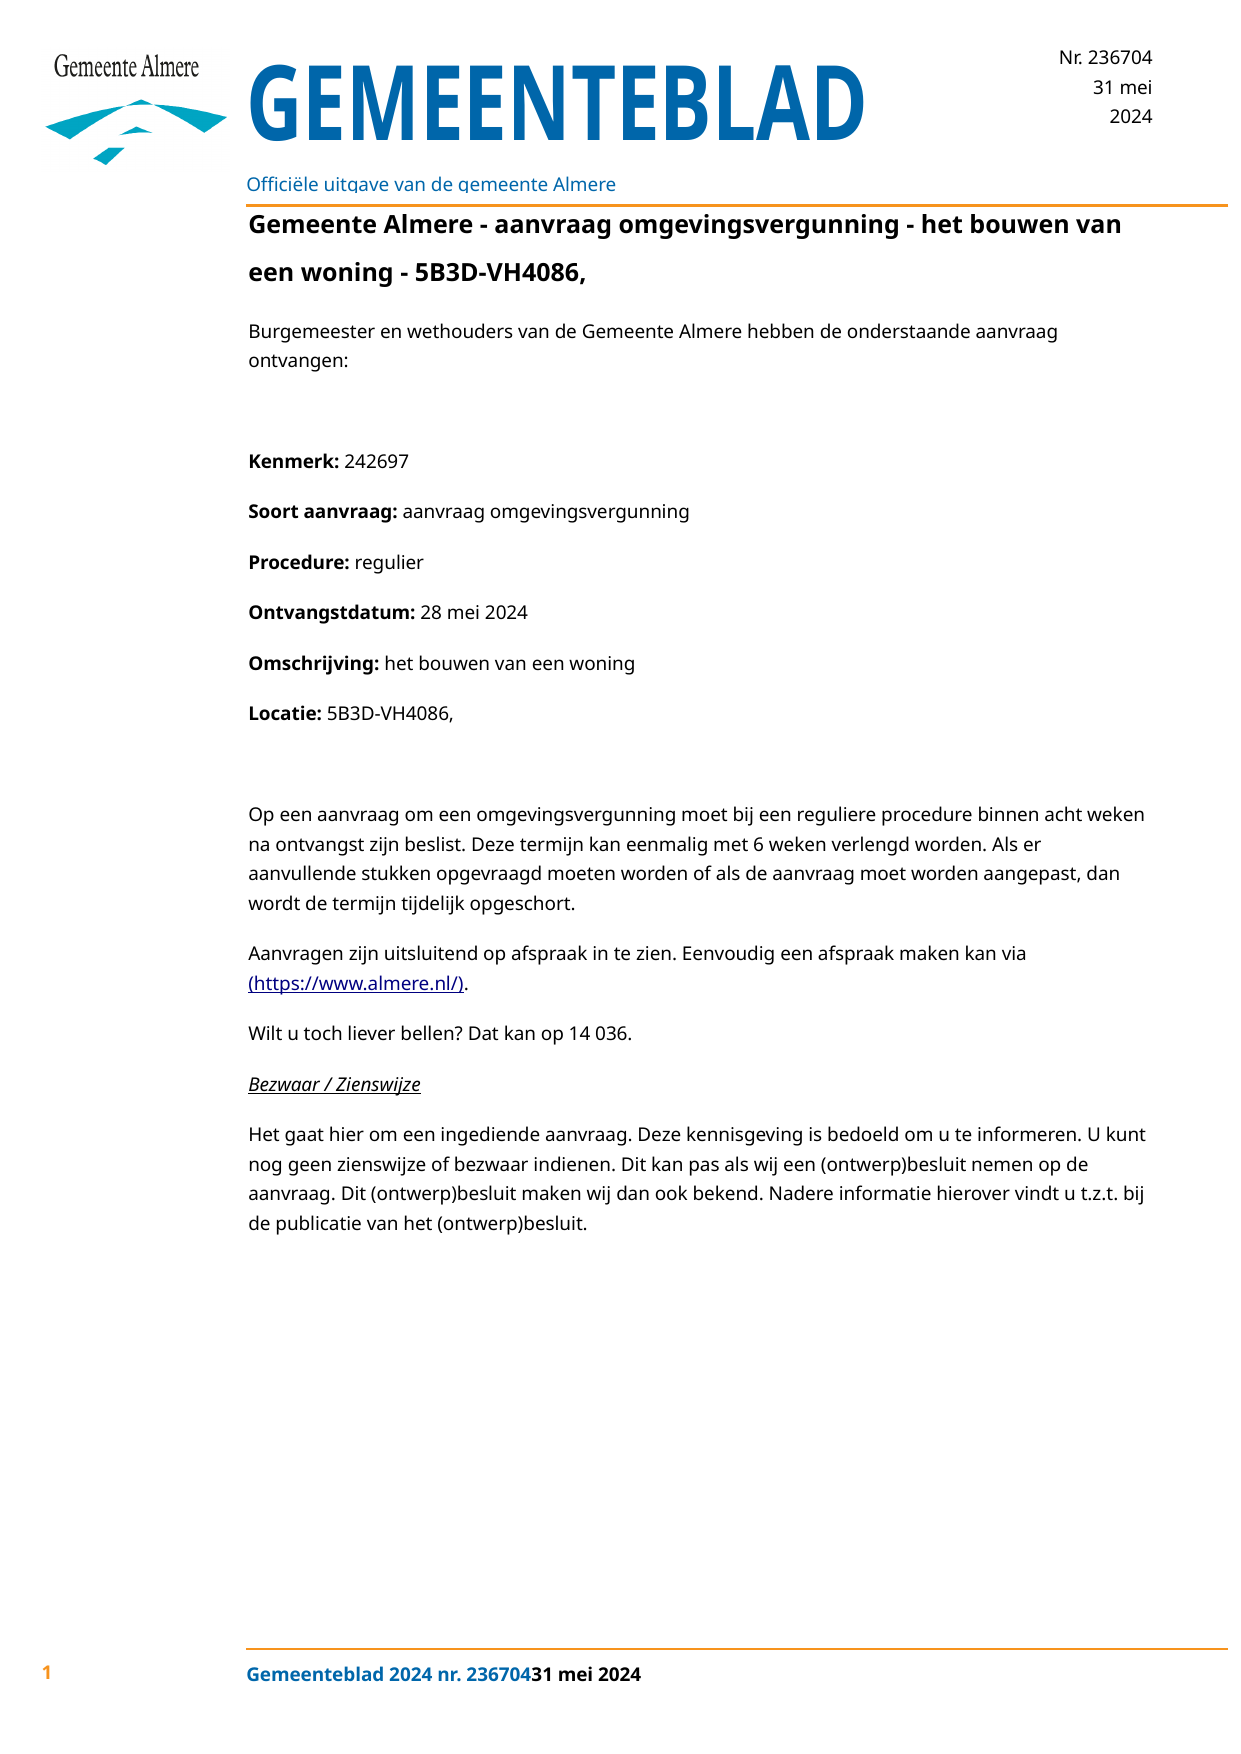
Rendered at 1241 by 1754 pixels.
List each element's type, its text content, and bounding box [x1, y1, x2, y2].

text Kenmerk: 242697 [248, 448, 1152, 474]
text Locatie: 5B3D-VH4086, [248, 700, 1152, 726]
text Gemeente Almere - aanvraag omgevingsvergunning - het bouwen van een woning - 5B3D-VH4086, [248, 207, 1152, 288]
text Omschrijving: het bouwen van een woning [248, 650, 1152, 676]
text Burgemeester en wethouders van de Gemeente Almere hebben de onderstaande aanvraag ontvangen: [248, 318, 1152, 373]
text Bezwaar / Zienswijze [248, 1071, 1152, 1097]
text Aanvragen zijn uitsluitend op afspraak in te zien. Eenvoudig een afspraak maken kan via (https://www.almere.nl/). [248, 940, 1152, 996]
text Soort aanvraag: aanvraag omgevingsvergunning [248, 499, 1152, 524]
text Het gaat hier om een ingediende aanvraag. Deze kennisgeving is bedoeld om u te informeren. U kunt nog geen zienswijze of bezwaar indienen. Dit kan pas als wij een (ontwerp)besluit nemen op de aanvraag. Dit (ontwerp)besluit maken wij dan ook bekend. Nadere informatie hierover vindt u t.z.t. bij de publicatie van het (ontwerp)besluit. [248, 1121, 1152, 1236]
picture [41, 47, 231, 172]
text Wilt u toch liever bellen? Dat kan op 14 036. [248, 1020, 1152, 1046]
text Op een aanvraag om een omgevingsvergunning moet bij een reguliere procedure binnen acht weken na ontvangst zijn beslist. Deze termijn kan eenmalig met 6 weken verlengd worden. Als er aanvullende stukken opgevraagd moeten worden of als de aanvraag moet worden aangepast, dan wordt de termijn tijdelijk opgeschort. [248, 801, 1152, 916]
text Ontvangstdatum: 28 mei 2024 [248, 599, 1152, 625]
text Procedure: regulier [248, 549, 1152, 575]
